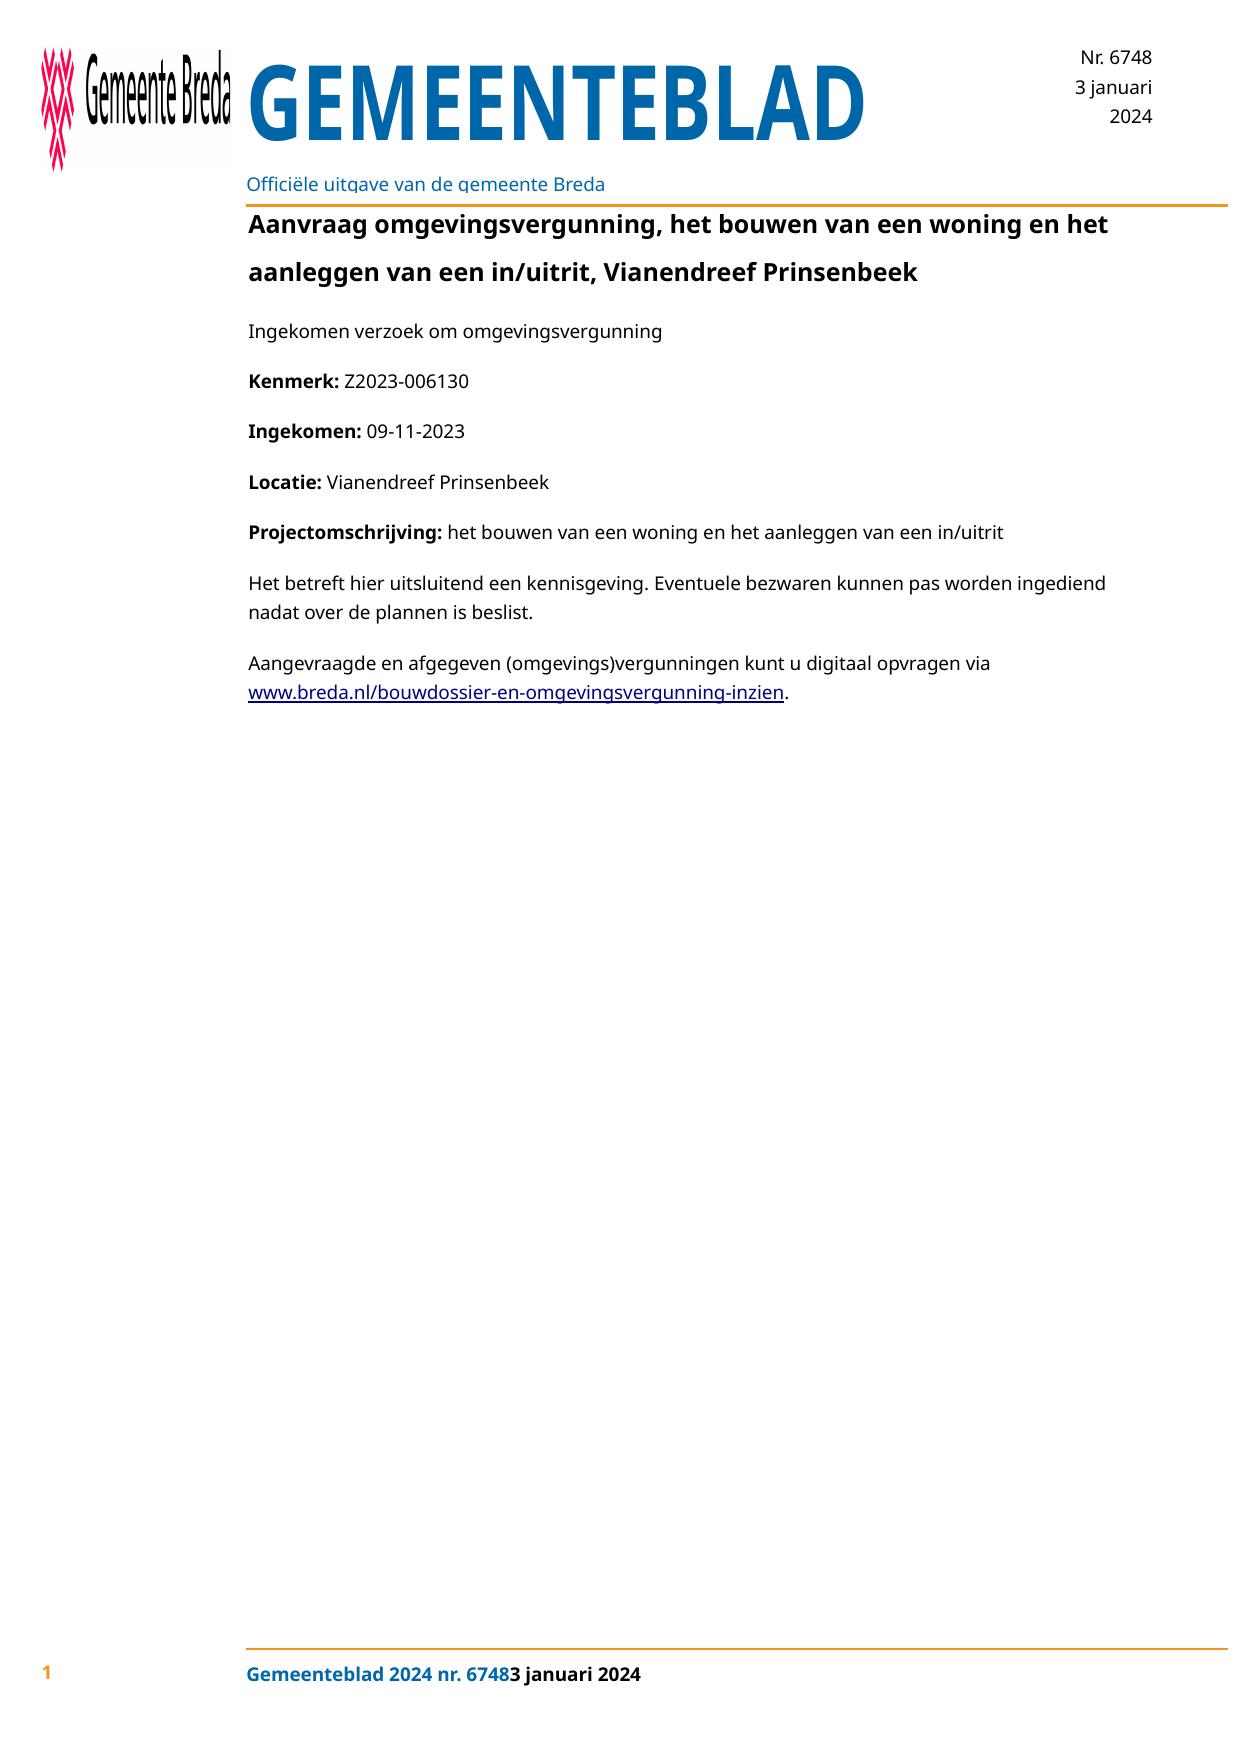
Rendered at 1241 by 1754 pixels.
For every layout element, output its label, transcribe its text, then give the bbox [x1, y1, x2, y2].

text Aangevraagde en afgegeven (omgevings)vergunningen kunt u digitaal opvragen via www.breda.nl/bouwdossier-en-omgevingsvergunning-inzien. [248, 650, 1152, 705]
text Aanvraag omgevingsvergunning, het bouwen van een woning en het aanleggen van een in/uitrit, Vianendreef Prinsenbeek [248, 207, 1152, 288]
text Projectomschrijving: het bouwen van een woning en het aanleggen van een in/uitrit [248, 519, 1152, 545]
text Kenmerk: Z2023-006130 [248, 368, 1152, 394]
picture [41, 47, 231, 172]
text Ingekomen: 09-11-2023 [248, 419, 1152, 444]
text Het betreft hier uitsluitend een kennisgeving. Eventuele bezwaren kunnen pas worden ingediend nadat over de plannen is beslist. [248, 570, 1152, 625]
text Ingekomen verzoek om omgevingsvergunning [248, 318, 1152, 344]
text Locatie: Vianendreef Prinsenbeek [248, 469, 1152, 495]
